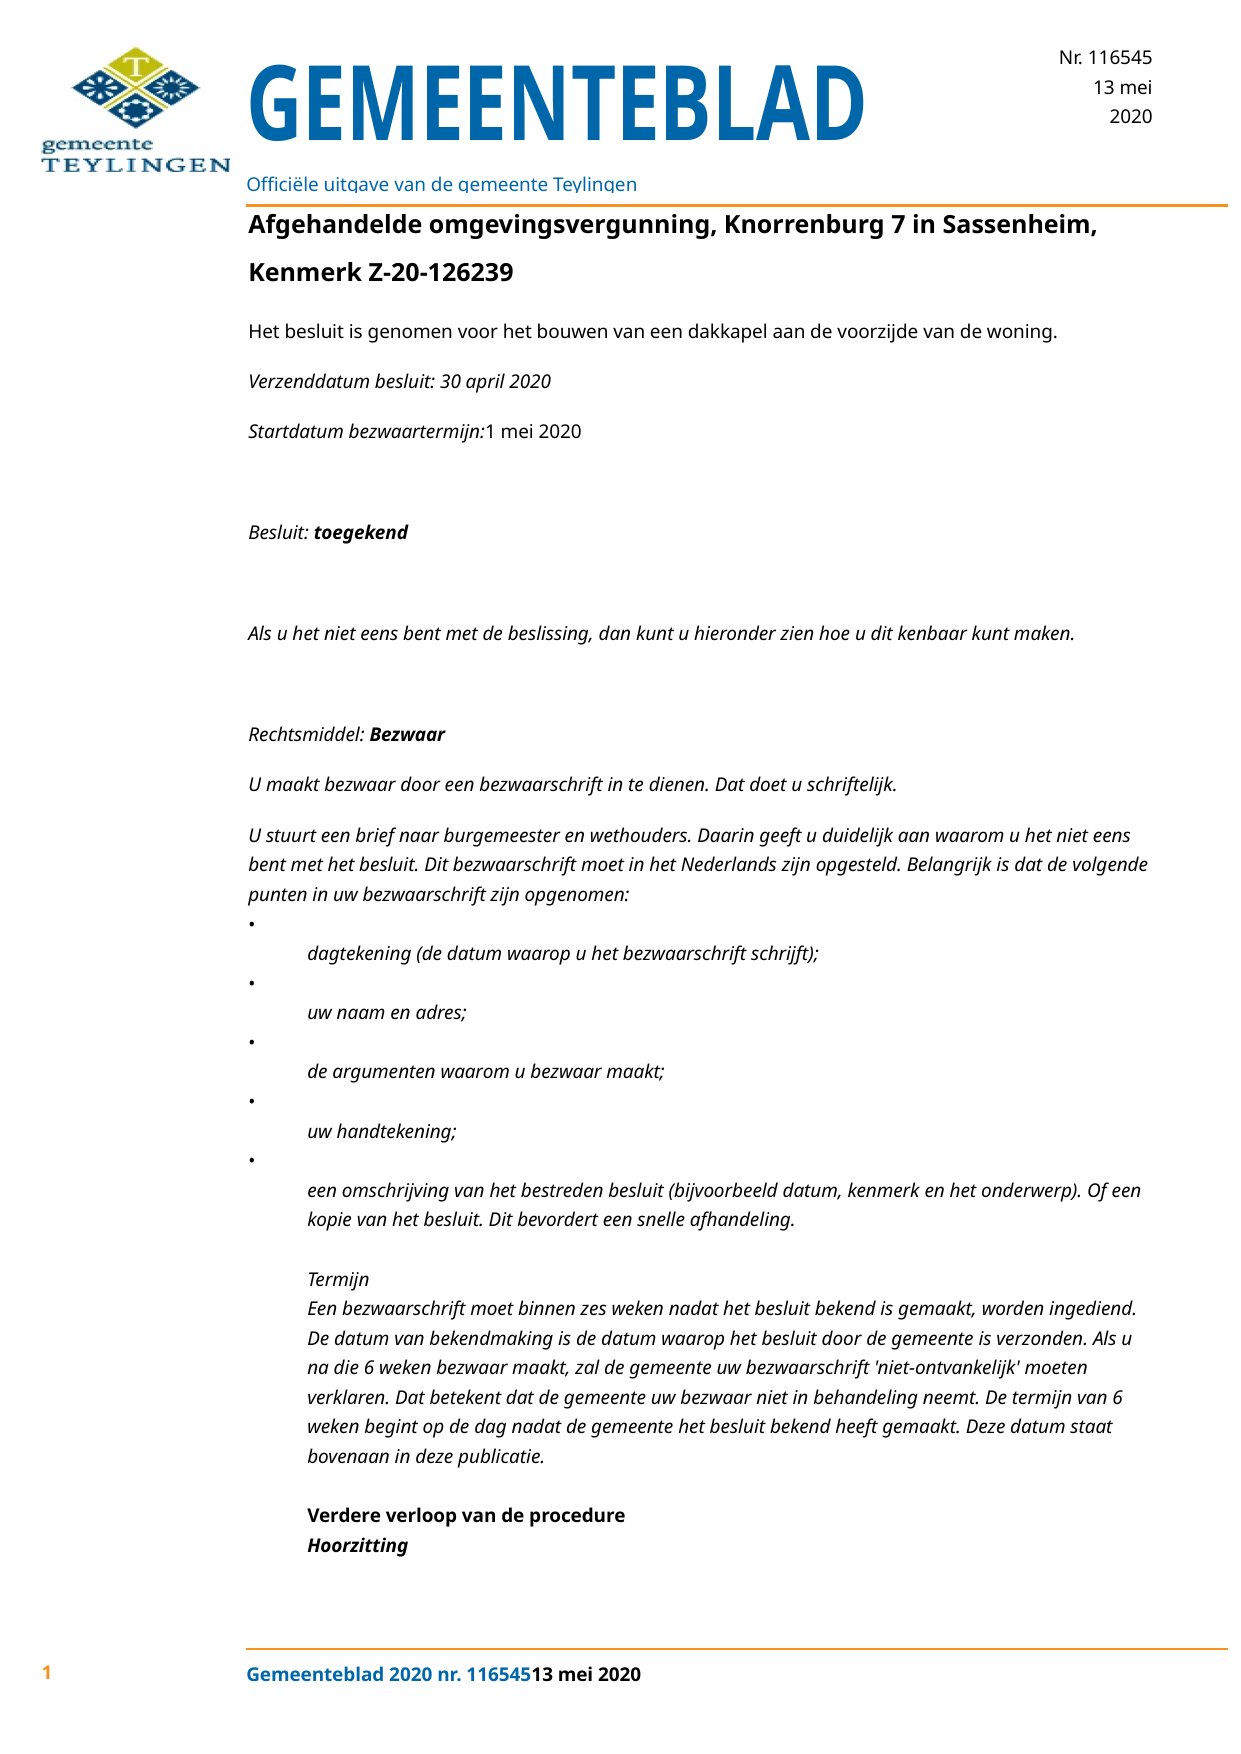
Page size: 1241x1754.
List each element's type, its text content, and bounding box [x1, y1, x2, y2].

list een omschrijving van het bestreden besluit (bijvoorbeeld datum, kenmerk en het onderwerp). Of een kopie van het besluit. Dit bevordert een snelle afhandeling. [248, 1177, 1152, 1232]
list Verdere verloop van de procedure [248, 1502, 1152, 1528]
picture [41, 47, 231, 172]
list Een bezwaarschrift moet binnen zes weken nadat het besluit bekend is gemaakt, worden ingediend. De datum van bekendmaking is de datum waarop het besluit door de gemeente is verzonden. Als u na die 6 weken bezwaar maakt, zal de gemeente uw bezwaarschrift 'niet-ontvankelijk' moeten verklaren. Dat betekent dat de gemeente uw bezwaar niet in behandeling neemt. De termijn van 6 weken begint op de dag nadat de gemeente het besluit bekend heeft gemaakt. Deze datum staat bovenaan in deze publicatie. [248, 1295, 1152, 1469]
list uw handtekening; [248, 1118, 1152, 1144]
list Termijn [248, 1266, 1152, 1292]
text Besluit: toegekend [248, 519, 1152, 545]
text U stuurt een brief naar burgemeester en wethouders. Daarin geeft u duidelijk aan waarom u het niet eens bent met het besluit. Dit bezwaarschrift moet in het Nederlands zijn opgesteld. Belangrijk is dat de volgende punten in uw bezwaarschrift zijn opgenomen: [248, 822, 1152, 907]
list dagtekening (de datum waarop u het bezwaarschrift schrijft); [248, 940, 1152, 966]
text Als u het niet eens bent met de beslissing, dan kunt u hieronder zien hoe u dit kenbaar kunt maken. [248, 620, 1152, 646]
text Startdatum bezwaartermijn:1 mei 2020 [248, 419, 1152, 444]
text Rechtsmiddel: Bezwaar [248, 721, 1152, 747]
text Het besluit is genomen voor het bouwen van een dakkapel aan de voorzijde van de woning. [248, 318, 1152, 344]
text Verzenddatum besluit: 30 april 2020 [248, 368, 1152, 394]
list Hoorzitting [248, 1532, 1152, 1558]
list de argumenten waarom u bezwaar maakt; [248, 1059, 1152, 1084]
list uw naam en adres; [248, 999, 1152, 1025]
text Afgehandelde omgevingsvergunning, Knorrenburg 7 in Sassenheim, Kenmerk Z-20-126239 [248, 207, 1152, 288]
text U maakt bezwaar door een bezwaarschrift in te dienen. Dat doet u schriftelijk. [248, 772, 1152, 797]
